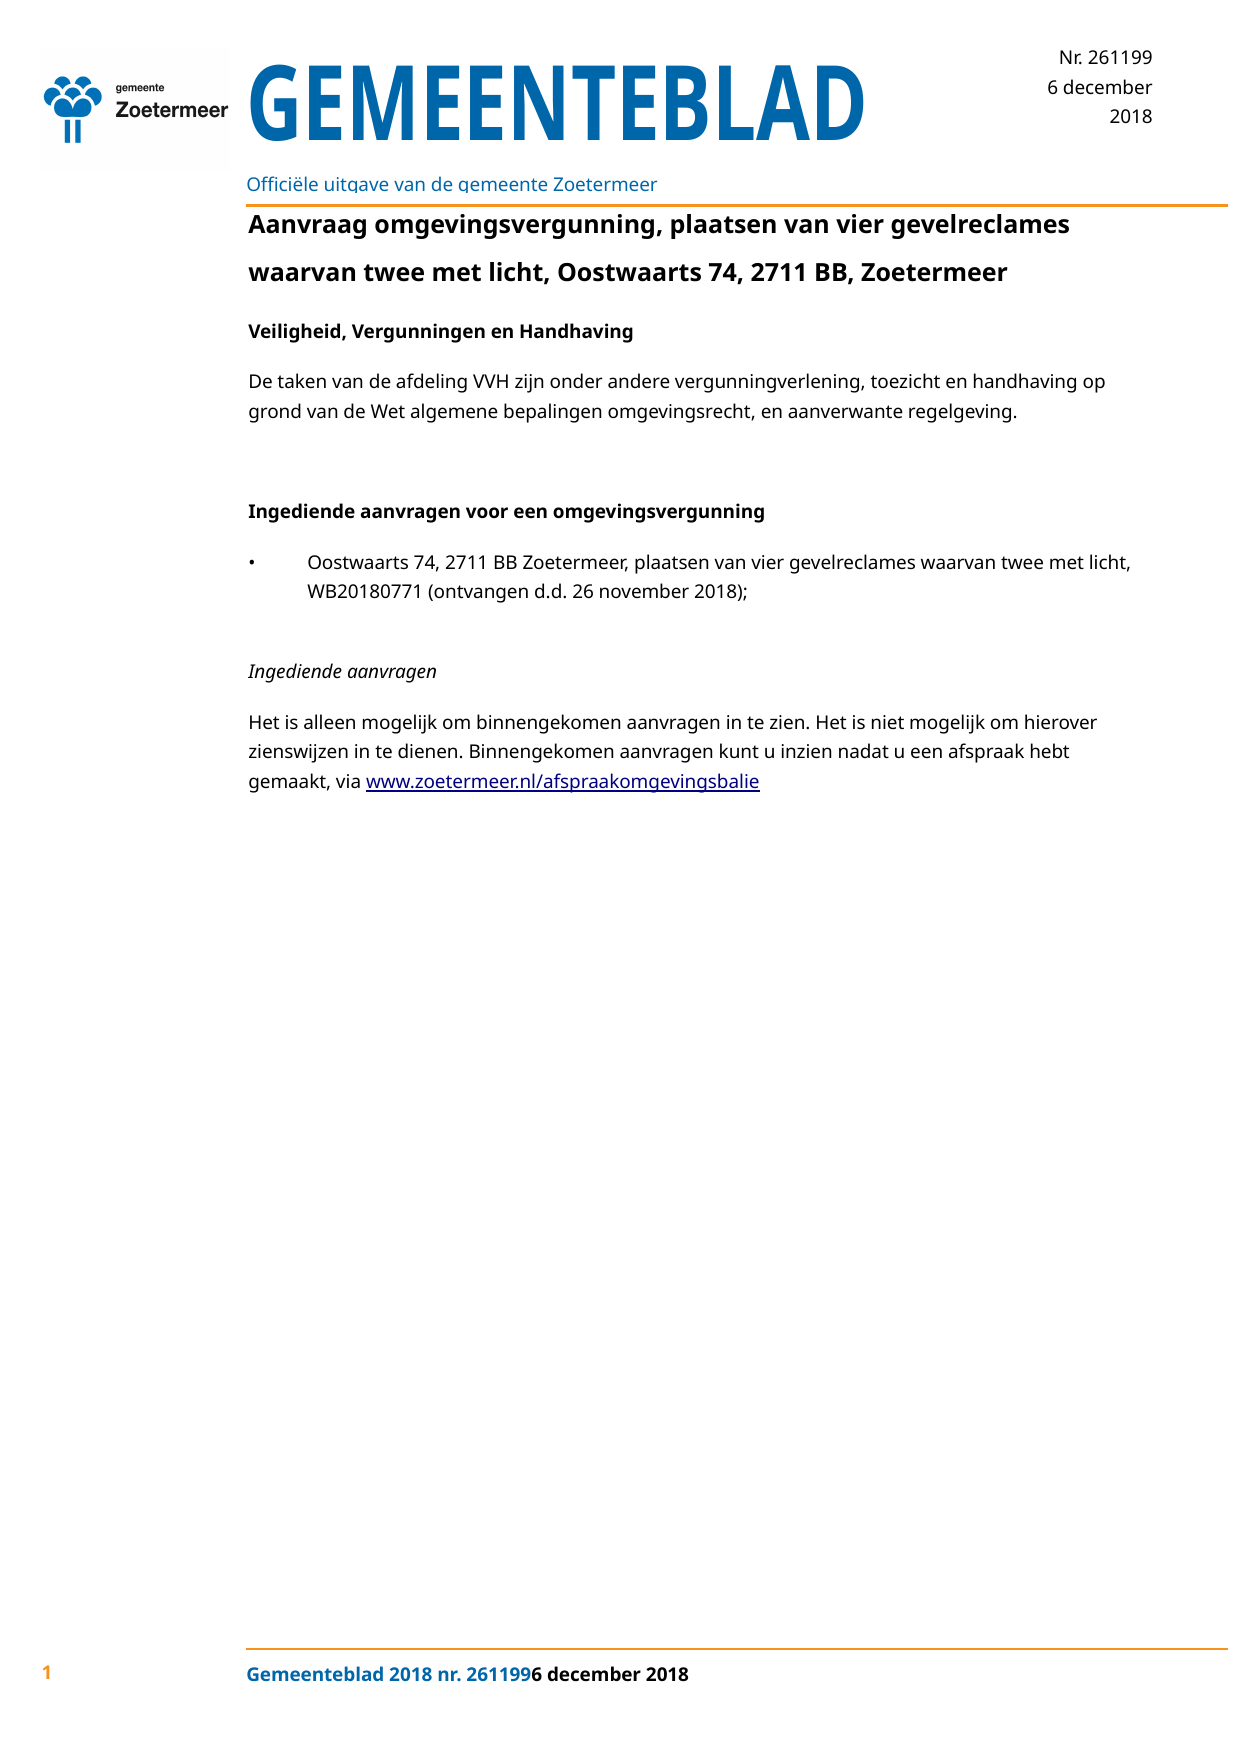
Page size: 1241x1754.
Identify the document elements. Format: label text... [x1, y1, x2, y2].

text Het is alleen mogelijk om binnengekomen aanvragen in te zien. Het is niet mogelijk om hierover zienswijzen in te dienen. Binnengekomen aanvragen kunt u inzien nadat u een afspraak hebt gemaakt, via www.zoetermeer.nl/afspraakomgevingsbalie [248, 709, 1152, 794]
text Veiligheid, Vergunningen en Handhaving [248, 318, 1152, 344]
picture [41, 47, 231, 172]
list Oostwaarts 74, 2711 BB Zoetermeer, plaatsen van vier gevelreclames waarvan twee met licht, WB20180771 (ontvangen d.d. 26 november 2018); [248, 549, 1152, 604]
text Aanvraag omgevingsvergunning, plaatsen van vier gevelreclames waarvan twee met licht, Oostwaarts 74, 2711 BB, Zoetermeer [248, 207, 1152, 288]
text Ingediende aanvragen [248, 659, 1152, 684]
text De taken van de afdeling VVH zijn onder andere vergunningverlening, toezicht en handhaving op grond van de Wet algemene bepalingen omgevingsrecht, en aanverwante regelgeving. [248, 368, 1152, 424]
text Ingediende aanvragen voor een omgevingsvergunning [248, 499, 1152, 524]
